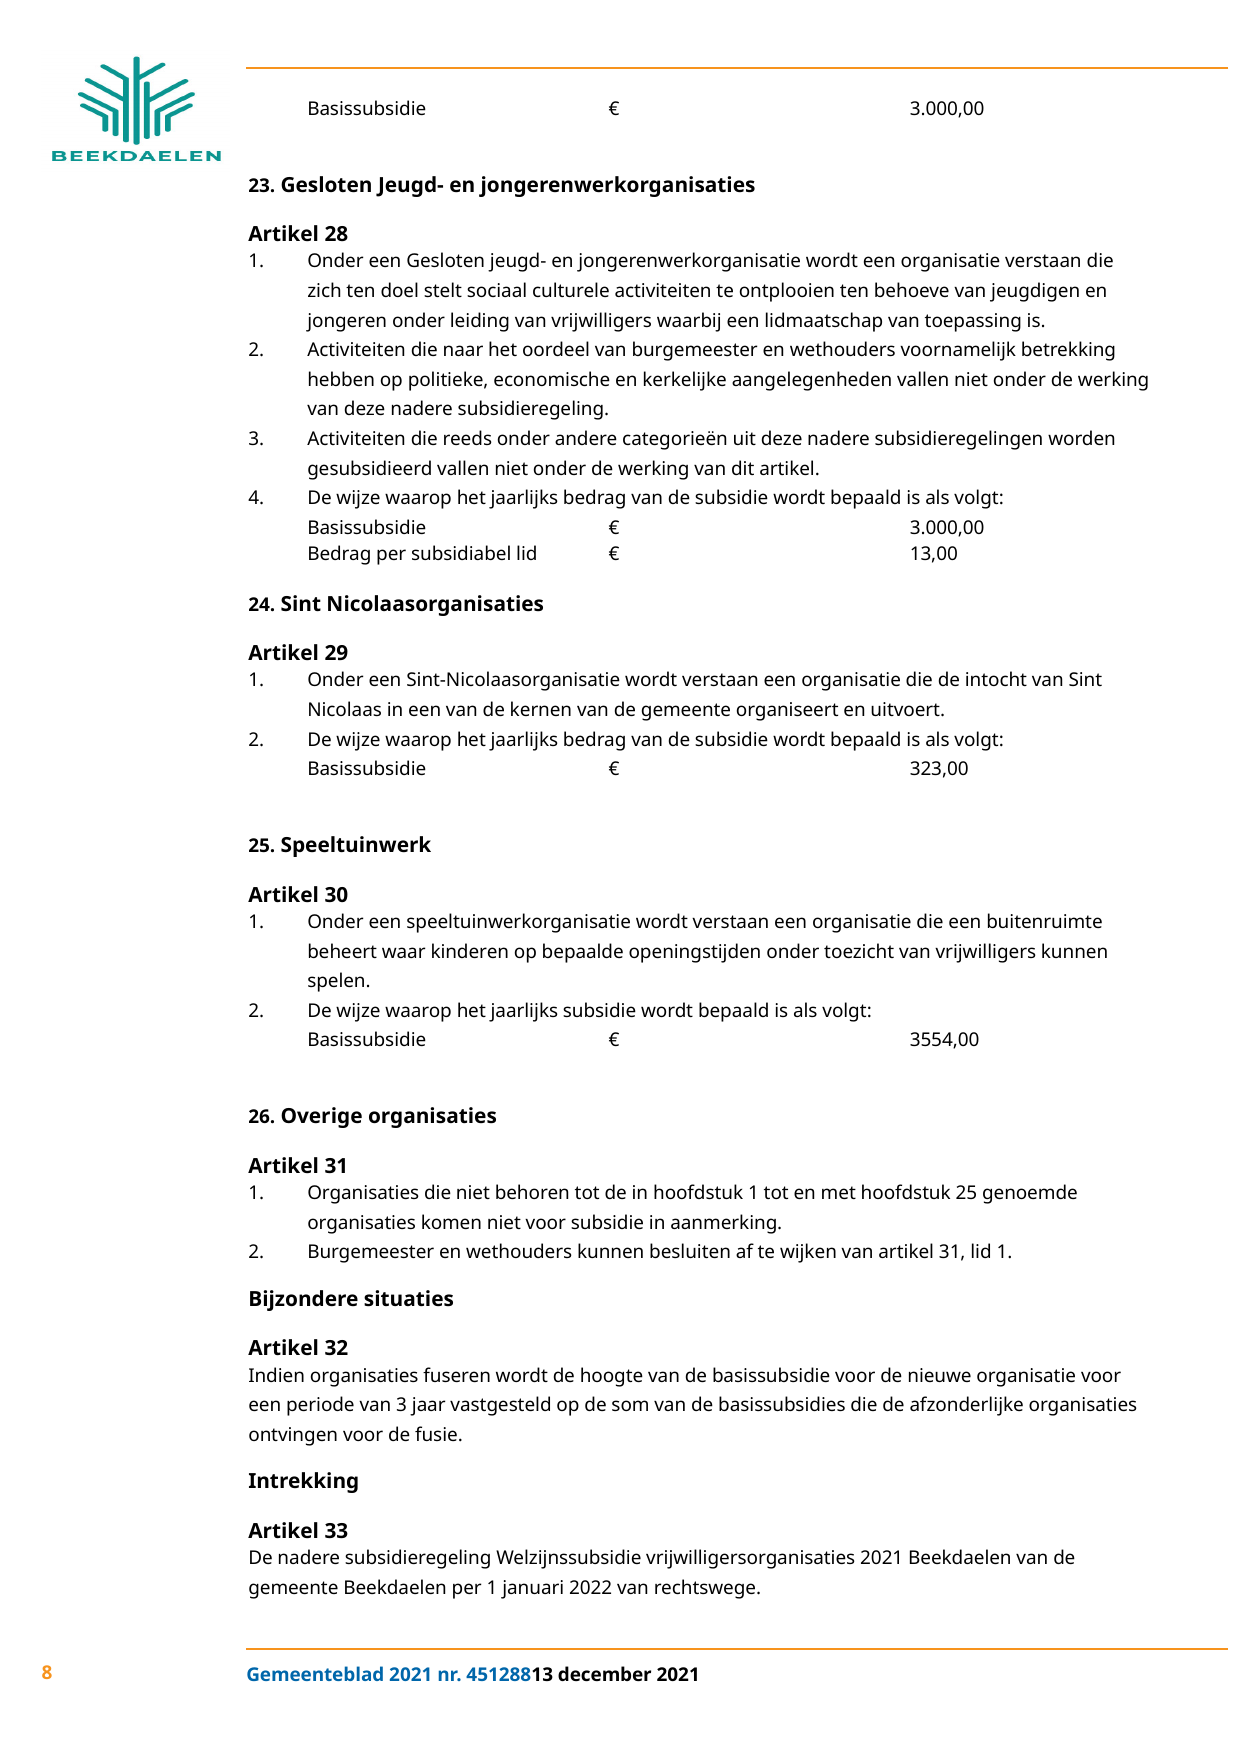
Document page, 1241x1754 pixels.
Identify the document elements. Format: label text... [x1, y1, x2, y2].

text Indien organisaties fuseren wordt de hoogte van de basissubsidie voor de nieuwe organisatie voor een periode van 3 jaar vastgesteld op de som van de basissubsidies die de afzonderlijke organisaties ontvingen voor de fusie. [248, 1362, 1152, 1447]
text 24. Sint Nicolaasorganisaties [248, 589, 1152, 617]
list De wijze waarop het jaarlijks bedrag van de subsidie wordt bepaald is als volgt: [248, 484, 1152, 510]
table_header 323,00 [910, 756, 1211, 781]
table_header 3.000,00 [910, 95, 1211, 121]
list De wijze waarop het jaarlijks subsidie wordt bepaald is als volgt: [248, 997, 1152, 1023]
table_header Basissubsidie [307, 95, 608, 121]
list Onder een Gesloten jeugd- en jongerenwerkorganisatie wordt een organisatie verstaan die zich ten doel stelt sociaal culturele activiteiten te ontplooien ten behoeve van jeugdigen en jongeren onder leiding van vrijwilligers waarbij een lidmaatschap van toepassing is. [248, 248, 1152, 332]
list Activiteiten die naar het oordeel van burgemeester en wethouders voornamelijk betrekking hebben op politieke, economische en kerkelijke aangelegenheden vallen niet onder de werking van deze nadere subsidieregeling. [248, 336, 1152, 421]
table_header € [608, 514, 909, 540]
list Organisaties die niet behoren tot de in hoofdstuk 1 tot en met hoofdstuk 25 genoemde organisaties komen niet voor subsidie in aanmerking. [248, 1179, 1152, 1235]
text Intrekking [248, 1467, 1152, 1495]
text 26. Overige organisaties [248, 1102, 1152, 1130]
text Artikel 31 [248, 1151, 1152, 1179]
table_header Basissubsidie [307, 514, 608, 540]
list Onder een Sint-Nicolaasorganisatie wordt verstaan een organisatie die de intocht van Sint Nicolaas in een van de kernen van de gemeente organiseert en uitvoert. [248, 667, 1152, 722]
table_cell 13,00 [910, 540, 1211, 565]
text De nadere subsidieregeling Welzijnssubsidie vrijwilligersorganisaties 2021 Beekdaelen van de gemeente Beekdaelen per 1 januari 2022 van rechtswege. [248, 1544, 1152, 1600]
table_header Basissubsidie [307, 756, 608, 781]
list De wijze waarop het jaarlijks bedrag van de subsidie wordt bepaald is als volgt: [248, 726, 1152, 752]
table_cell € [608, 540, 909, 565]
table_cell Bedrag per subsidiabel lid [307, 540, 608, 565]
table_header € [608, 1027, 909, 1052]
table_header 3.000,00 [910, 514, 1211, 540]
text 25. Speeltuinwerk [248, 831, 1152, 859]
table_header Basissubsidie [307, 1027, 608, 1052]
text 23. Gesloten Jeugd- en jongerenwerkorganisaties [248, 170, 1152, 198]
text Artikel 33 [248, 1516, 1152, 1544]
list Burgemeester en wethouders kunnen besluiten af te wijken van artikel 31, lid 1. [248, 1238, 1152, 1264]
table_header 3554,00 [910, 1027, 1211, 1052]
list Onder een speeltuinwerkorganisatie wordt verstaan een organisatie die een buitenruimte beheert waar kinderen op bepaalde openingstijden onder toezicht van vrijwilligers kunnen spelen. [248, 908, 1152, 993]
text Artikel 29 [248, 638, 1152, 667]
text Artikel 32 [248, 1333, 1152, 1362]
table_header € [608, 95, 909, 121]
text Artikel 28 [248, 219, 1152, 248]
text Artikel 30 [248, 880, 1152, 908]
picture [41, 47, 231, 172]
list Activiteiten die reeds onder andere categorieën uit deze nadere subsidieregelingen worden gesubsidieerd vallen niet onder de werking van dit artikel. [248, 425, 1152, 480]
text Bijzondere situaties [248, 1284, 1152, 1313]
table_header € [608, 756, 909, 781]
